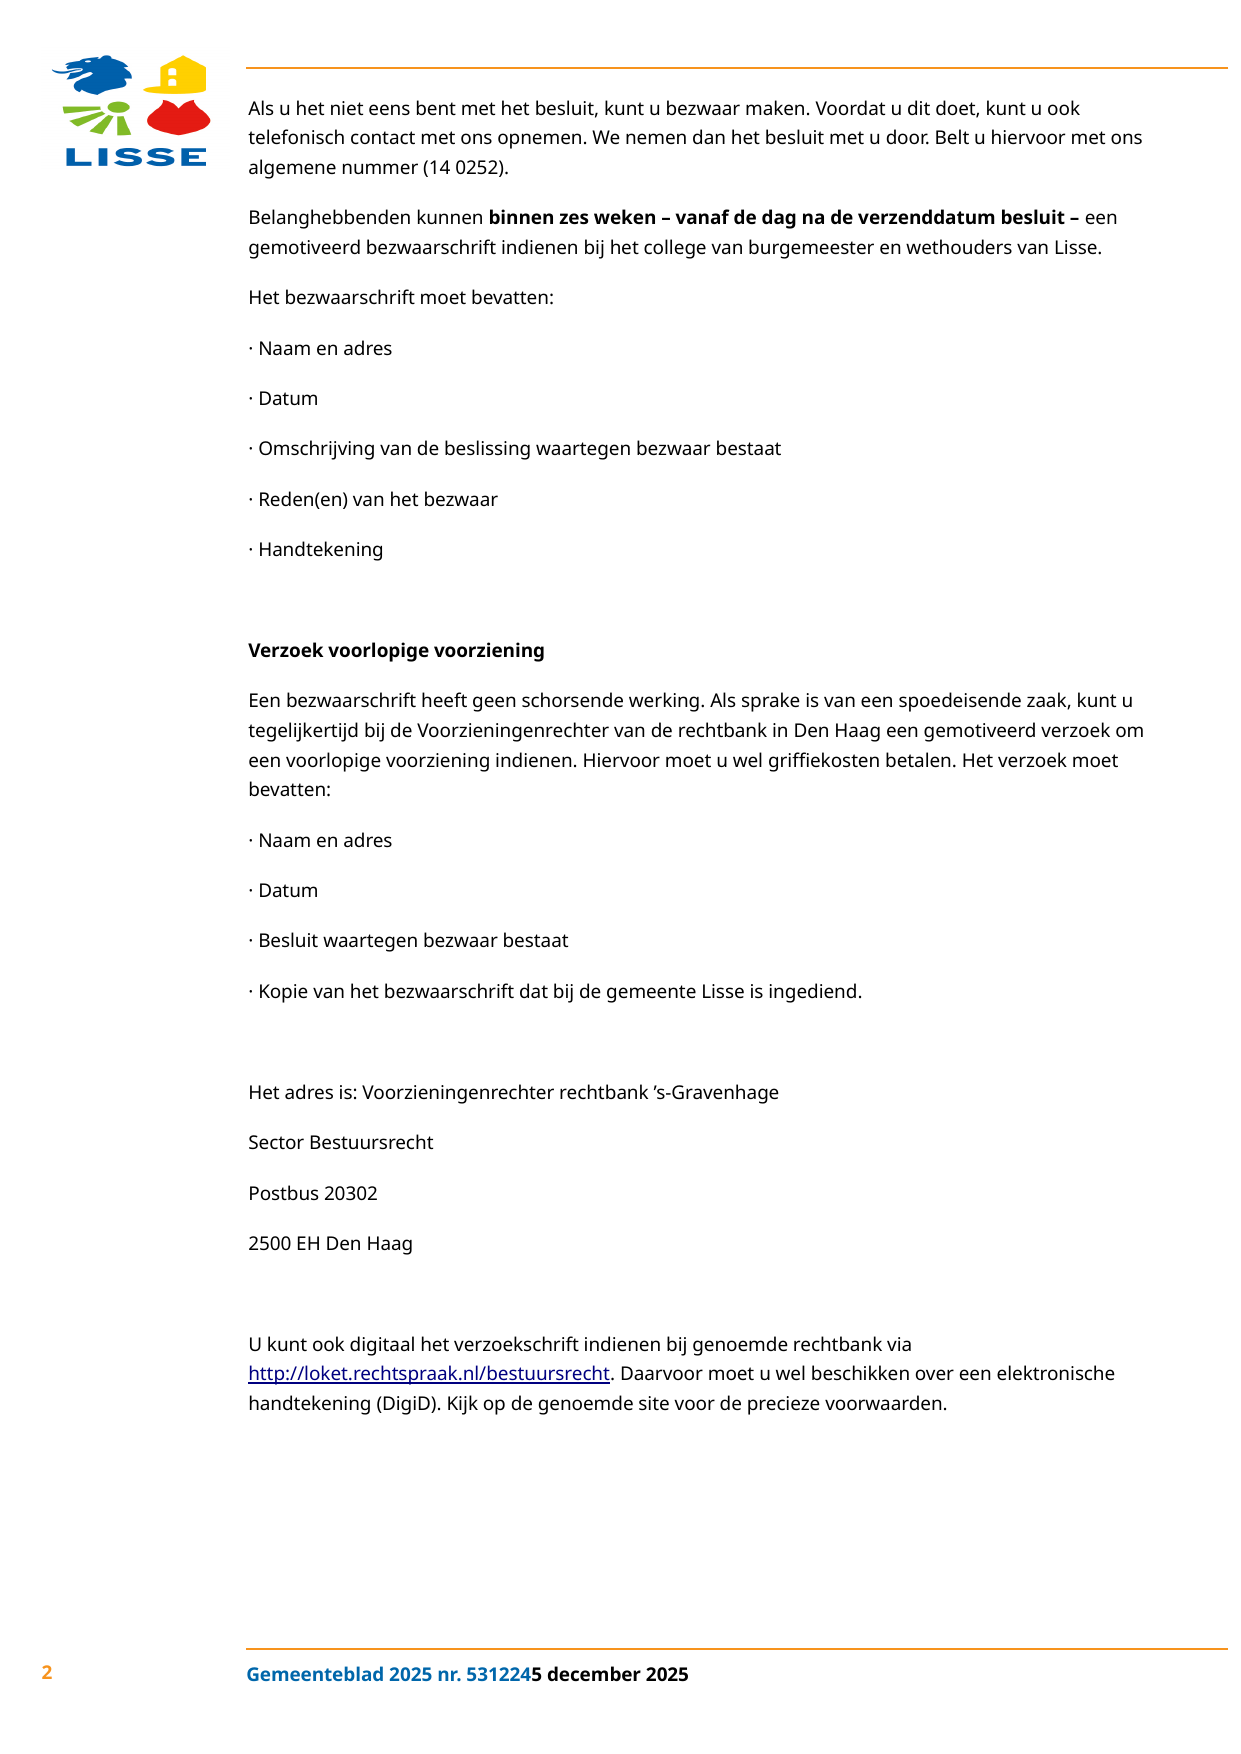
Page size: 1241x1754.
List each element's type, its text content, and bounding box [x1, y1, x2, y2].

text Het bezwaarschrift moet bevatten: [248, 284, 1152, 310]
text · Datum [248, 385, 1152, 411]
picture [41, 47, 231, 172]
text · Kopie van het bezwaarschrift dat bij de gemeente Lisse is ingediend. [248, 978, 1152, 1004]
text Een bezwaarschrift heeft geen schorsende werking. Als sprake is van een spoedeisende zaak, kunt u tegelijkertijd bij de Voorzieningenrechter van de rechtbank in Den Haag een gemotiveerd verzoek om een voorlopige voorziening indienen. Hiervoor moet u wel griffiekosten betalen. Het verzoek moet bevatten: [248, 688, 1152, 802]
text Sector Bestuursrecht [248, 1129, 1152, 1155]
text · Handtekening [248, 536, 1152, 562]
text · Naam en adres [248, 827, 1152, 853]
text · Datum [248, 877, 1152, 903]
text · Naam en adres [248, 335, 1152, 361]
text · Reden(en) van het bezwaar [248, 486, 1152, 512]
text Postbus 20302 [248, 1180, 1152, 1206]
text Verzoek voorlopige voorziening [248, 637, 1152, 663]
text Als u het niet eens bent met het besluit, kunt u bezwaar maken. Voordat u dit doet, kunt u ook telefonisch contact met ons opnemen. We nemen dan het besluit met u door. Belt u hiervoor met ons algemene nummer (14 0252). [248, 95, 1152, 180]
text · Besluit waartegen bezwaar bestaat [248, 928, 1152, 953]
text Het adres is: Voorzieningenrechter rechtbank ’s-Gravenhage [248, 1079, 1152, 1105]
text · Omschrijving van de beslissing waartegen bezwaar bestaat [248, 436, 1152, 461]
text 2500 EH Den Haag [248, 1230, 1152, 1256]
text U kunt ook digitaal het verzoekschrift indienen bij genoemde rechtbank via http://loket.rechtspraak.nl/bestuursrecht. Daarvoor moet u wel beschikken over een elektronische handtekening (DigiD). Kijk op de genoemde site voor de precieze voorwaarden. [248, 1331, 1152, 1416]
text Belanghebbenden kunnen binnen zes weken – vanaf de dag na de verzenddatum besluit – een gemotiveerd bezwaarschrift indienen bij het college van burgemeester en wethouders van Lisse. [248, 204, 1152, 260]
